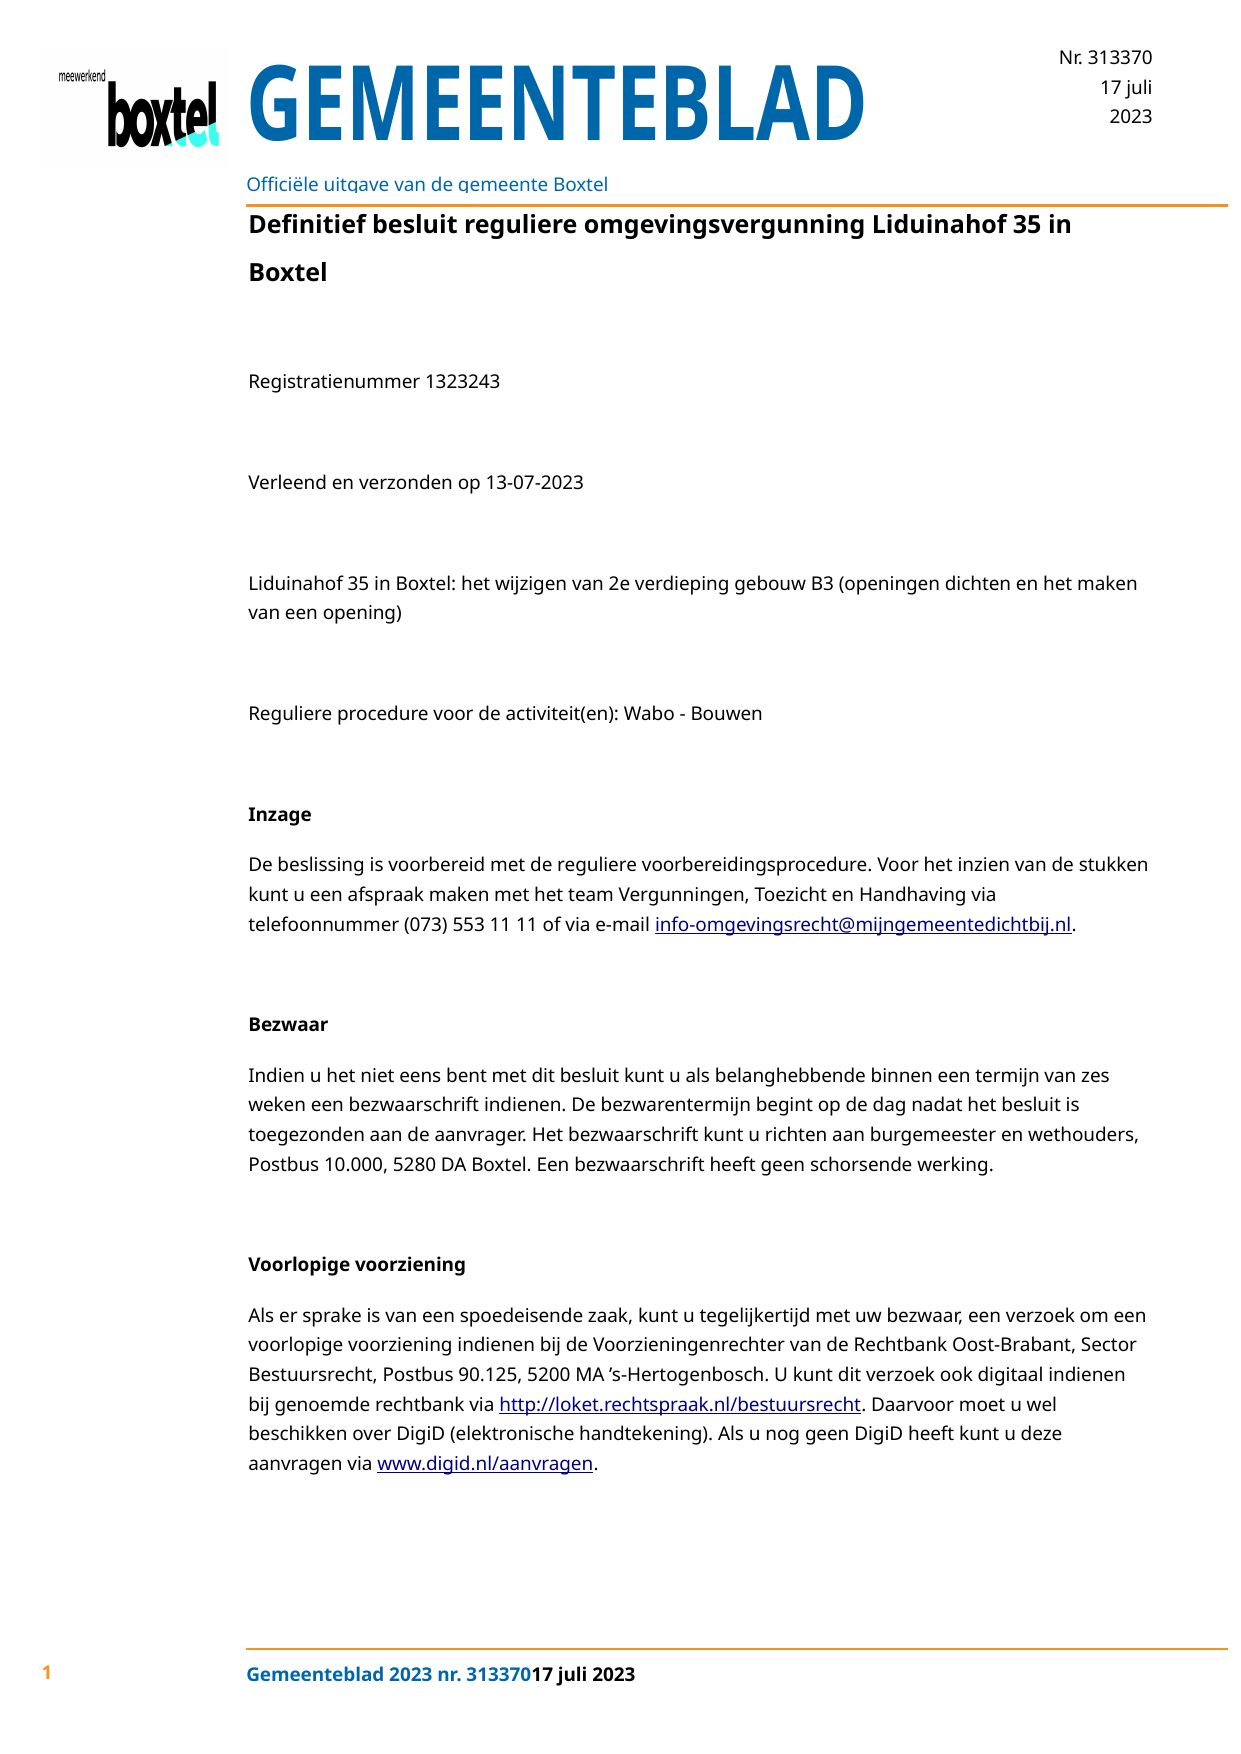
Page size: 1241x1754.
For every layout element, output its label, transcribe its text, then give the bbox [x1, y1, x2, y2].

text Verleend en verzonden op 13-07-2023 [248, 469, 1152, 495]
picture [41, 47, 231, 172]
text Registratienummer 1323243 [248, 368, 1152, 394]
text Indien u het niet eens bent met dit besluit kunt u als belanghebbende binnen een termijn van zes weken een bezwaarschrift indienen. De bezwarentermijn begint op de dag nadat het besluit is toegezonden aan de aanvrager. Het bezwaarschrift kunt u richten aan burgemeester en wethouders, Postbus 10.000, 5280 DA Boxtel. Een bezwaarschrift heeft geen schorsende werking. [248, 1062, 1152, 1177]
text Definitief besluit reguliere omgevingsvergunning Liduinahof 35 in Boxtel [248, 207, 1152, 288]
text Liduinahof 35 in Boxtel: het wijzigen van 2e verdieping gebouw B3 (openingen dichten en het maken van een opening) [248, 570, 1152, 625]
text De beslissing is voorbereid met de reguliere voorbereidingsprocedure. Voor het inzien van de stukken kunt u een afspraak maken met het team Vergunningen, Toezicht en Handhaving via telefoonnummer (073) 553 11 11 of via e-mail info-omgevingsrecht@mijngemeentedichtbij.nl. [248, 852, 1152, 937]
text Voorlopige voorziening [248, 1252, 1152, 1277]
text Inzage [248, 801, 1152, 827]
text Als er sprake is van een spoedeisende zaak, kunt u tegelijkertijd met uw bezwaar, een verzoek om een voorlopige voorziening indienen bij de Voorzieningenrechter van de Rechtbank Oost-Brabant, Sector Bestuursrecht, Postbus 90.125, 5200 MA ’s-Hertogenbosch. U kunt dit verzoek ook digitaal indienen bij genoemde rechtbank via http://loket.rechtspraak.nl/bestuursrecht. Daarvoor moet u wel beschikken over DigiD (elektronische handtekening). Als u nog geen DigiD heeft kunt u deze aanvragen via www.digid.nl/aanvragen. [248, 1302, 1152, 1476]
text Bezwaar [248, 1012, 1152, 1037]
text Reguliere procedure voor de activiteit(en): Wabo - Bouwen [248, 700, 1152, 726]
